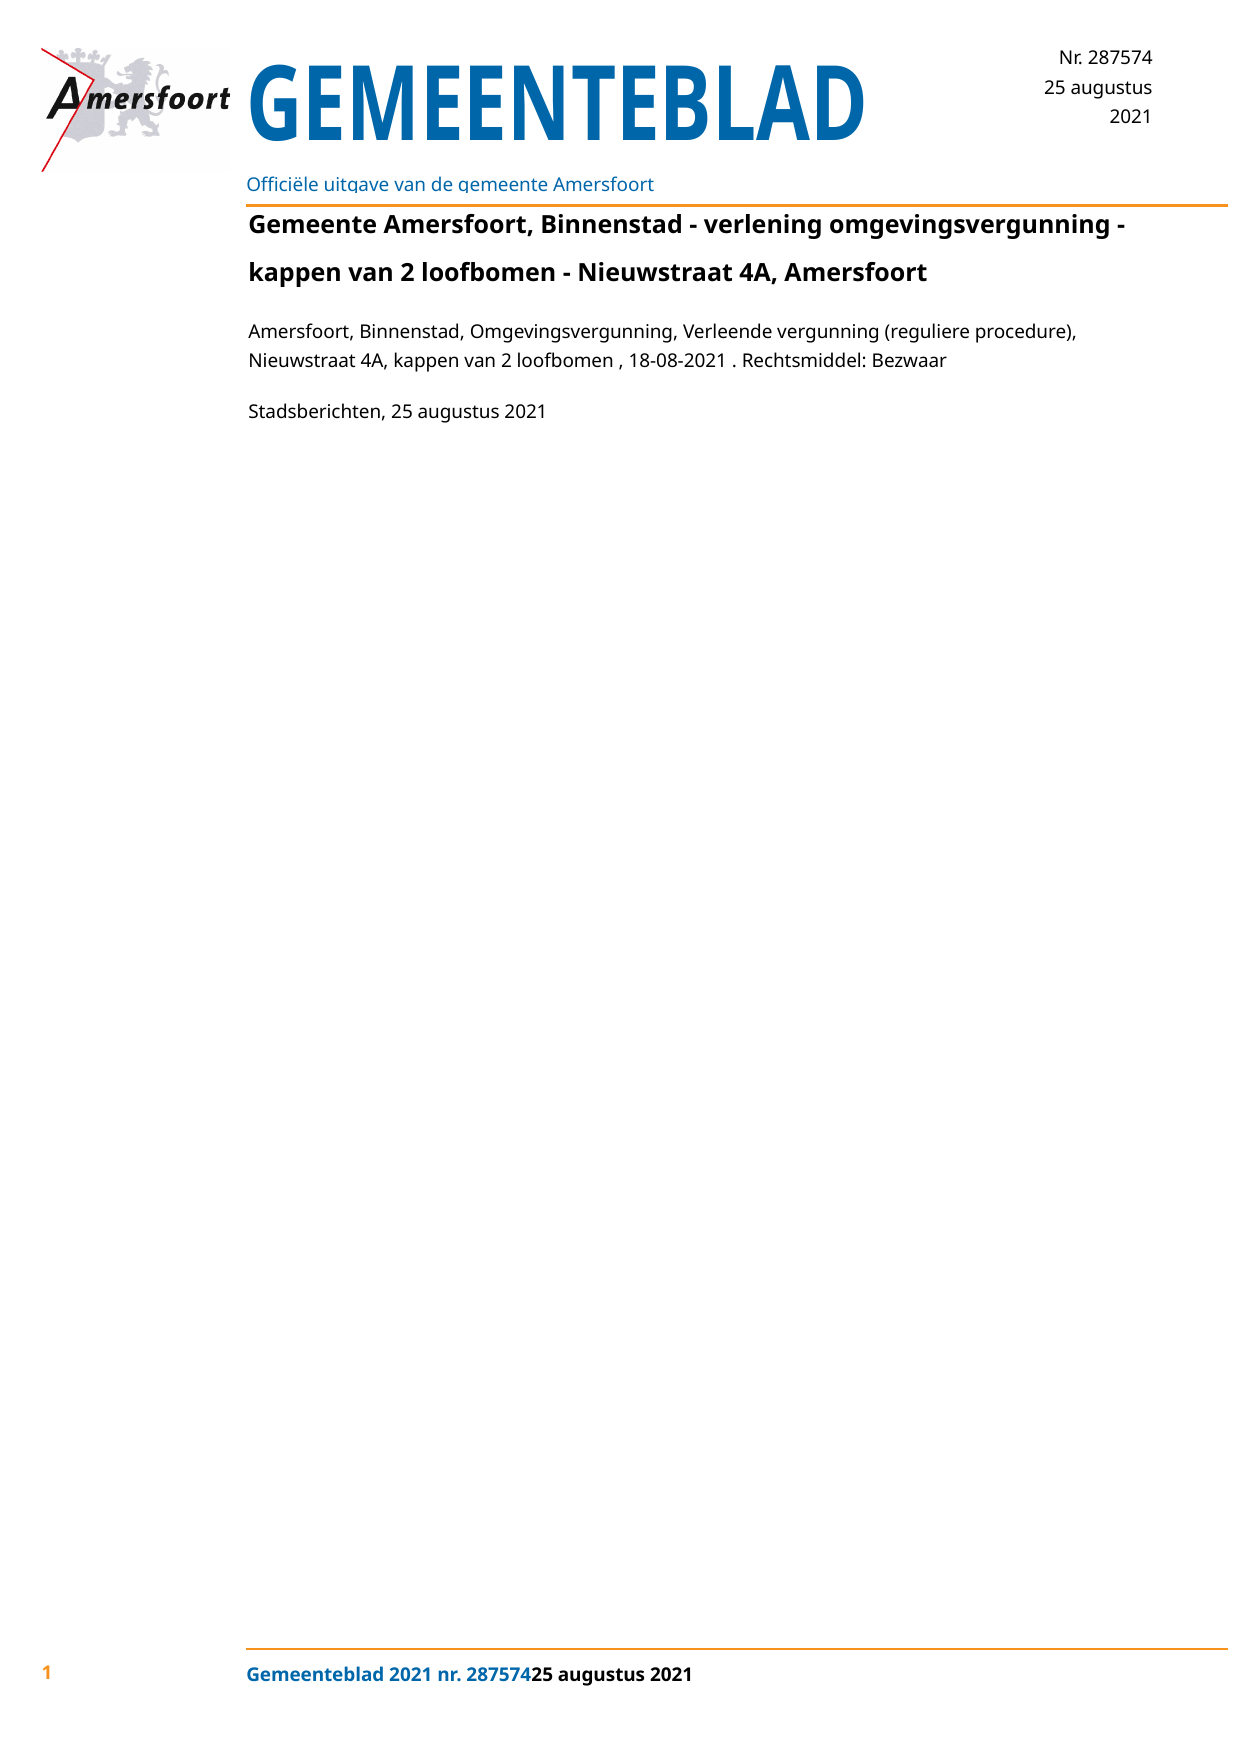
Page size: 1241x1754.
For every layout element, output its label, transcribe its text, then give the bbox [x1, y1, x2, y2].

text Amersfoort, Binnenstad, Omgevingsvergunning, Verleende vergunning (reguliere procedure), Nieuwstraat 4A, kappen van 2 loofbomen , 18-08-2021 . Rechtsmiddel: Bezwaar [248, 318, 1152, 373]
picture [41, 47, 231, 172]
text Stadsberichten, 25 augustus 2021 [248, 398, 1152, 424]
text Gemeente Amersfoort, Binnenstad - verlening omgevingsvergunning - kappen van 2 loofbomen - Nieuwstraat 4A, Amersfoort [248, 207, 1152, 288]
